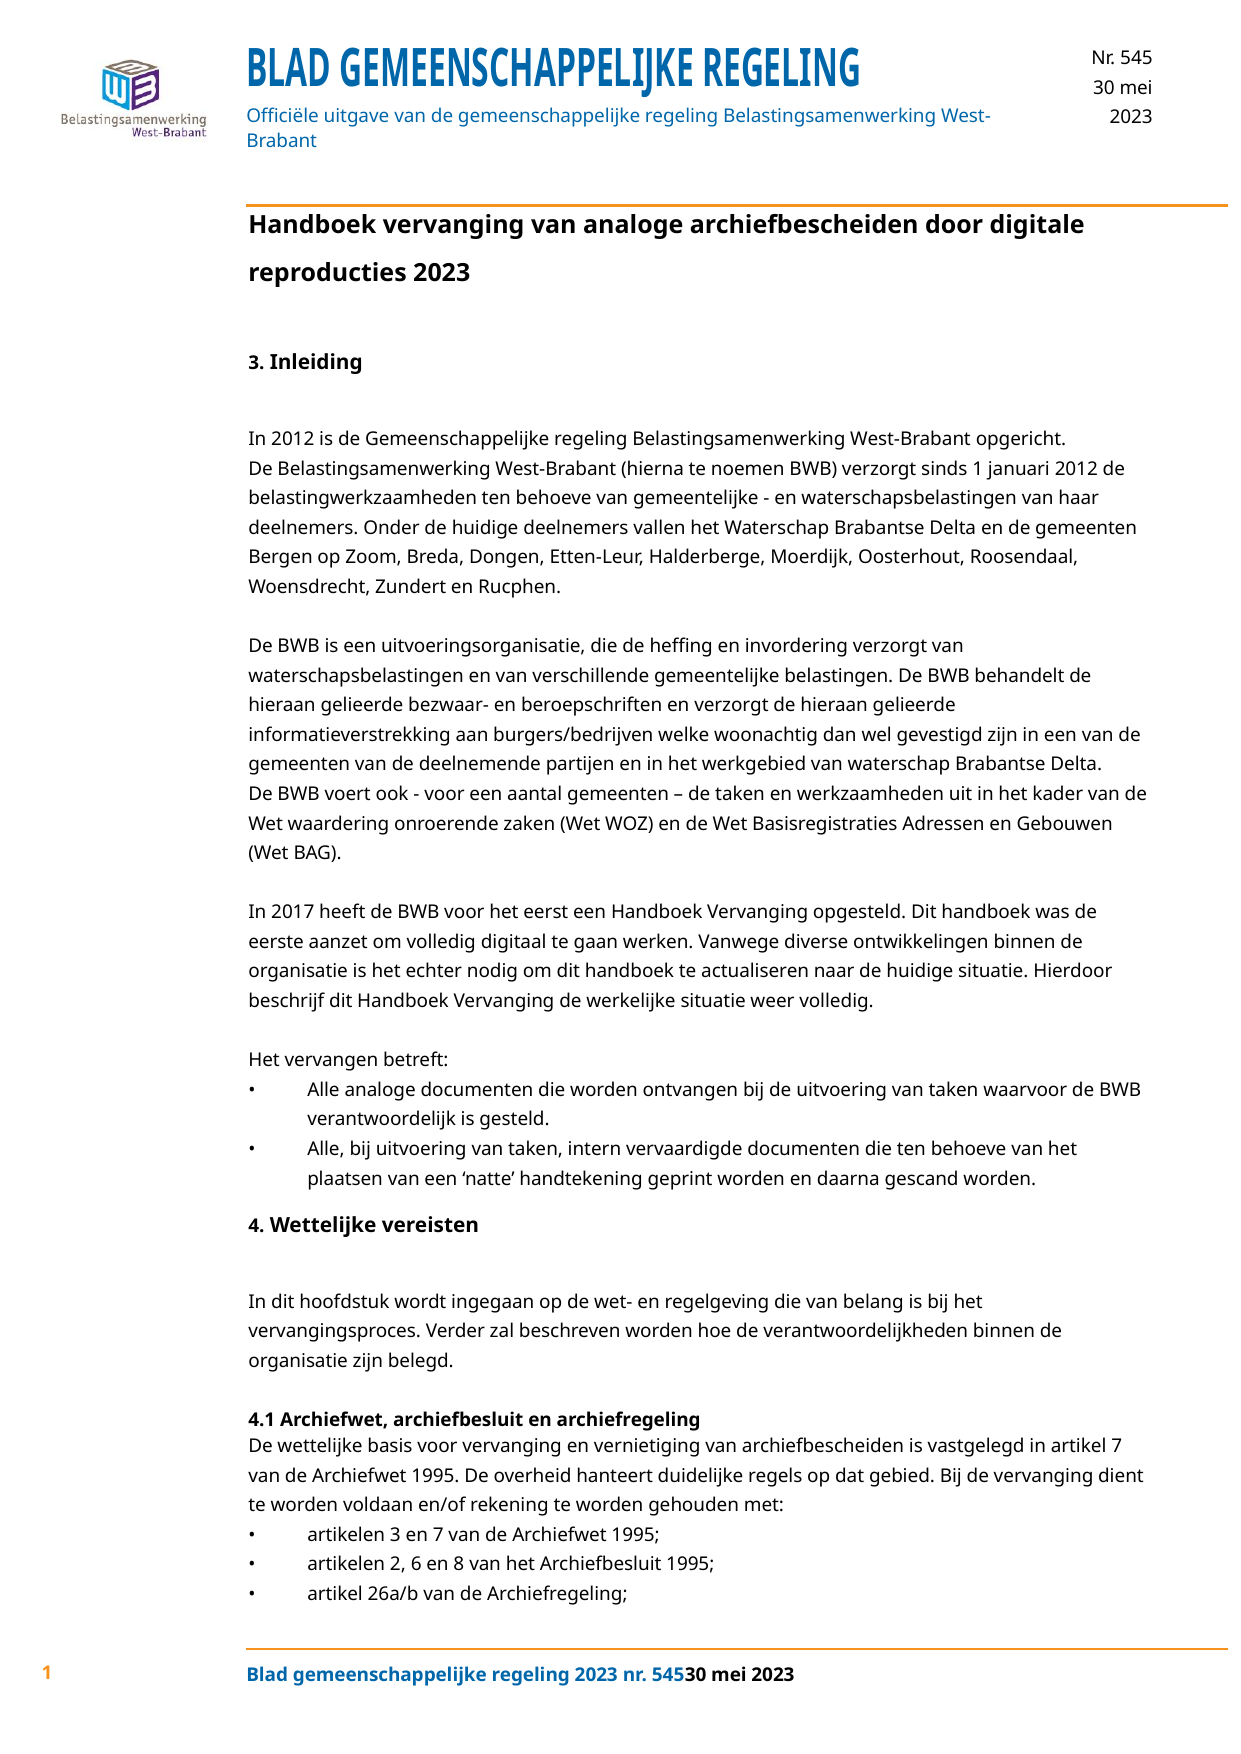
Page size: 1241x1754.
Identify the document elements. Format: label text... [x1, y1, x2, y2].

text In 2012 is de Gemeenschappelijke regeling Belastingsamenwerking West-Brabant opgericht. [248, 425, 1152, 451]
text 4. Wettelijke vereisten [248, 1210, 1152, 1239]
text De BWB is een uitvoeringsorganisatie, die de heffing en invordering verzorgt van waterschapsbelastingen en van verschillende gemeentelijke belastingen. De BWB behandelt de hieraan gelieerde bezwaar- en beroepschriften en verzorgt de hieraan gelieerde informatieverstrekking aan burgers/bedrijven welke woonachtig dan wel gevestigd zijn in een van de gemeenten van de deelnemende partijen en in het werkgebied van waterschap Brabantse Delta. [248, 632, 1152, 776]
text 4.1 Archiefwet, archiefbesluit en archiefregeling [248, 1406, 1152, 1432]
text De wettelijke basis voor vervanging en vernietiging van archiefbescheiden is vastgelegd in artikel 7 van de Archiefwet 1995. De overheid hanteert duidelijke regels op dat gebied. Bij de vervanging dient te worden voldaan en/of rekening te worden gehouden met: [248, 1432, 1152, 1517]
text Handboek vervanging van analoge archiefbescheiden door digitale reproducties 2023 [248, 207, 1152, 288]
text De BWB voert ook - voor een aantal gemeenten – de taken en werkzaamheden uit in het kader van de Wet waardering onroerende zaken (Wet WOZ) en de Wet Basisregistraties Adressen en Gebouwen (Wet BAG). [248, 780, 1152, 865]
picture [41, 47, 231, 172]
list artikelen 2, 6 en 8 van het Archiefbesluit 1995; [248, 1551, 1152, 1576]
list artikel 26a/b van de Archiefregeling; [248, 1580, 1152, 1606]
text 3. Inleiding [248, 347, 1152, 376]
text In 2017 heeft de BWB voor het eerst een Handboek Vervanging opgesteld. Dit handboek was de eerste aanzet om volledig digitaal te gaan werken. Vanwege diverse ontwikkelingen binnen de organisatie is het echter nodig om dit handboek te actualiseren naar de huidige situatie. Hierdoor beschrijf dit Handboek Vervanging de werkelijke situatie weer volledig. [248, 898, 1152, 1013]
text In dit hoofdstuk wordt ingegaan op de wet- en regelgeving die van belang is bij het vervangingsproces. Verder zal beschreven worden hoe de verantwoordelijkheden binnen de organisatie zijn belegd. [248, 1288, 1152, 1373]
list Alle, bij uitvoering van taken, intern vervaardigde documenten die ten behoeve van het plaatsen van een ‘natte’ handtekening geprint worden en daarna gescand worden. [248, 1135, 1152, 1191]
text Het vervangen betreft: [248, 1046, 1152, 1072]
list Alle analoge documenten die worden ontvangen bij de uitvoering van taken waarvoor de BWB verantwoordelijk is gesteld. [248, 1076, 1152, 1131]
list artikelen 3 en 7 van de Archiefwet 1995; [248, 1521, 1152, 1547]
text De Belastingsamenwerking West-Brabant (hierna te noemen BWB) verzorgt sinds 1 januari 2012 de belastingwerkzaamheden ten behoeve van gemeentelijke - en waterschapsbelastingen van haar deelnemers. Onder de huidige deelnemers vallen het Waterschap Brabantse Delta en de gemeenten Bergen op Zoom, Breda, Dongen, Etten-Leur, Halderberge, Moerdijk, Oosterhout, Roosendaal, Woensdrecht, Zundert en Rucphen. [248, 455, 1152, 599]
